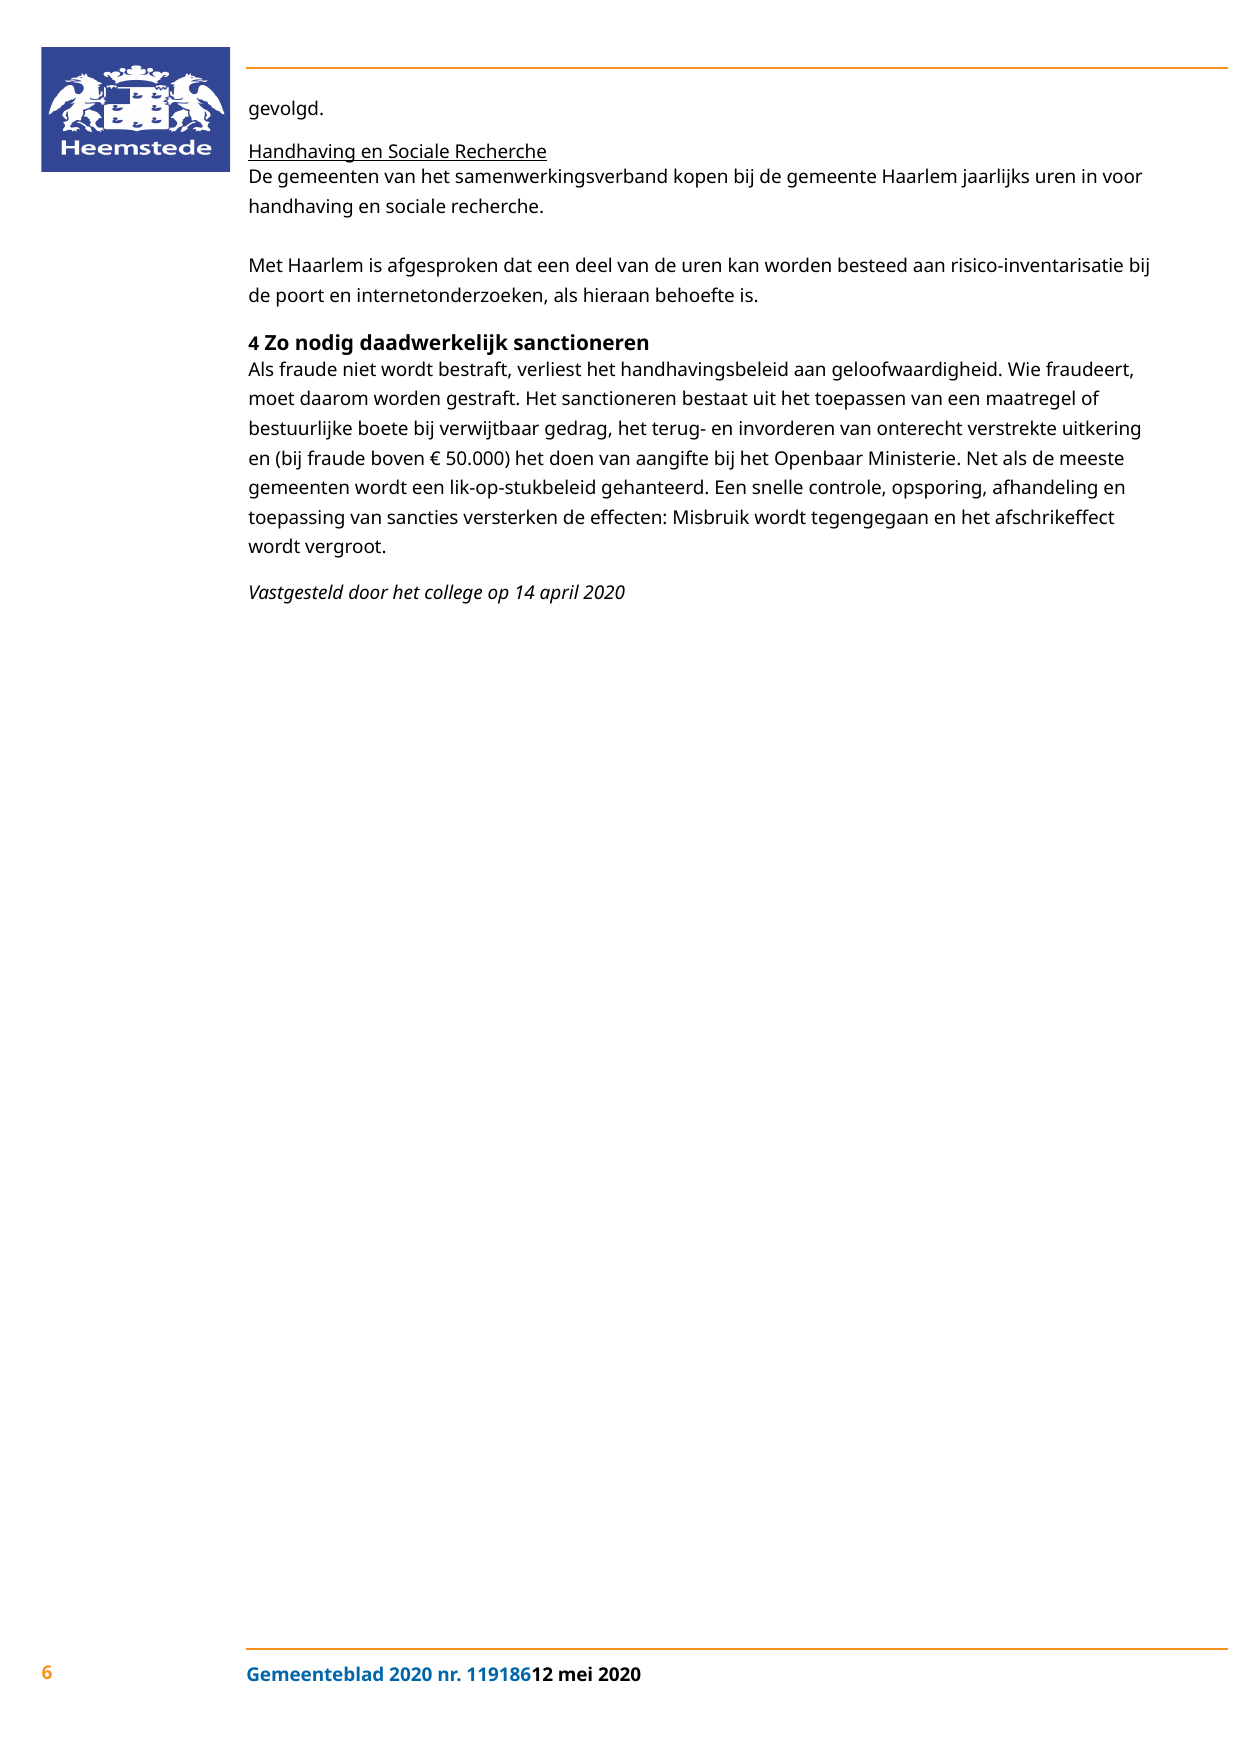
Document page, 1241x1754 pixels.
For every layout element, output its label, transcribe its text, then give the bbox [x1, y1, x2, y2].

text gevolgd. [248, 95, 1152, 121]
text 4 Zo nodig daadwerkelijk sanctioneren [248, 328, 1152, 356]
picture [41, 47, 231, 172]
text Handhaving en Sociale Recherche [248, 138, 1152, 164]
text Met Haarlem is afgesproken dat een deel van de uren kan worden besteed aan risico-inventarisatie bij de poort en internetonderzoeken, als hieraan behoefte is. [248, 252, 1152, 308]
text Als fraude niet wordt bestraft, verliest het handhavingsbeleid aan geloofwaardigheid. Wie fraudeert, moet daarom worden gestraft. Het sanctioneren bestaat uit het toepassen van een maatregel of bestuurlijke boete bij verwijtbaar gedrag, het terug- en invorderen van onterecht verstrekte uitkering en (bij fraude boven € 50.000) het doen van aangifte bij het Openbaar Ministerie. Net als de meeste gemeenten wordt een lik-op-stukbeleid gehanteerd. Een snelle controle, opsporing, afhandeling en toepassing van sancties versterken de effecten: Misbruik wordt tegengegaan en het afschrikeffect wordt vergroot. [248, 356, 1152, 559]
text De gemeenten van het samenwerkingsverband kopen bij de gemeente Haarlem jaarlijks uren in voor handhaving en sociale recherche. [248, 164, 1152, 219]
text Vastgesteld door het college op 14 april 2020 [248, 579, 1152, 605]
